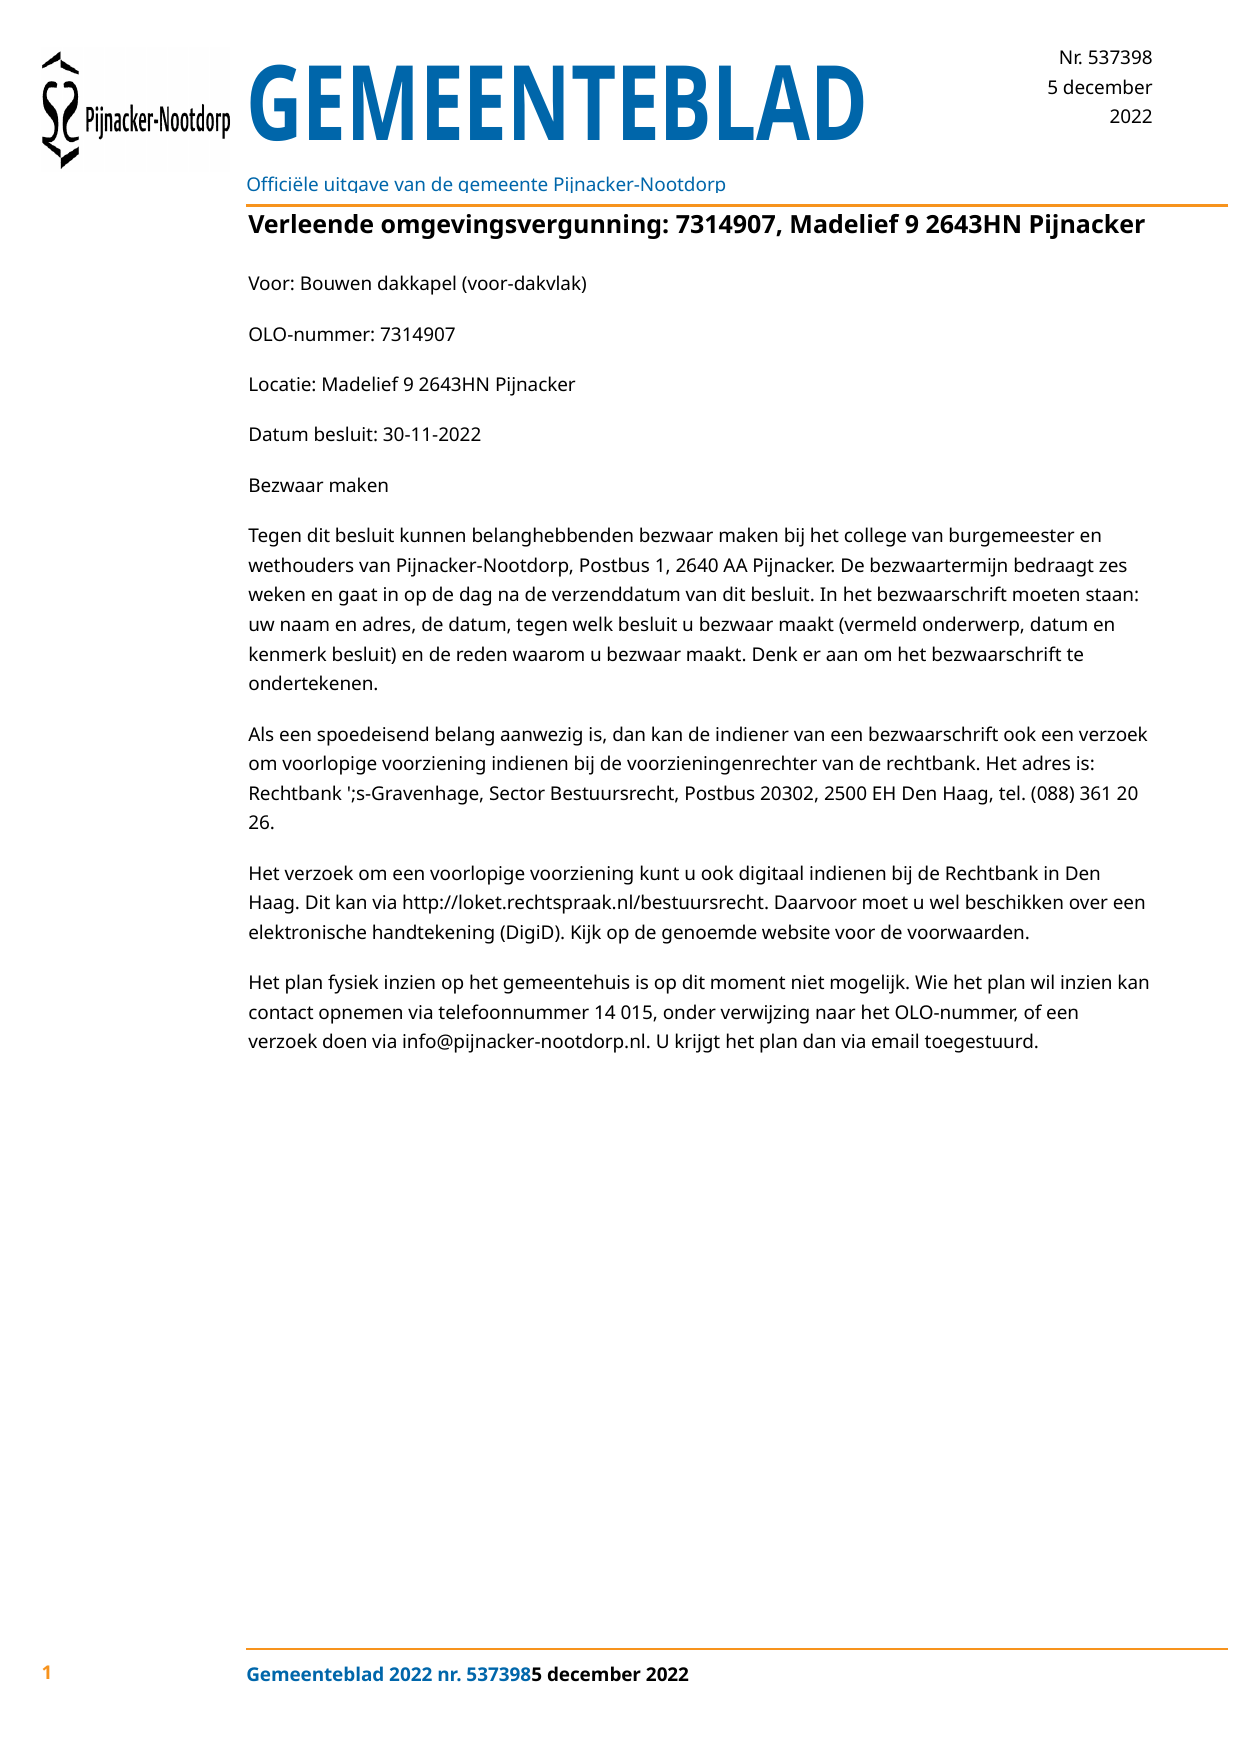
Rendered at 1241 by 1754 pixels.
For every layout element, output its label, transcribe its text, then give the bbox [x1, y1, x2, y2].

text Het verzoek om een voorlopige voorziening kunt u ook digitaal indienen bij de Rechtbank in Den Haag. Dit kan via http://loket.rechtspraak.nl/bestuursrecht. Daarvoor moet u wel beschikken over een elektronische handtekening (DigiD). Kijk op de genoemde website voor de voorwaarden. [248, 860, 1152, 945]
text Als een spoedeisend belang aanwezig is, dan kan de indiener van een bezwaarschrift ook een verzoek om voorlopige voorziening indienen bij de voorzieningenrechter van de rechtbank. Het adres is: Rechtbank ';s-Gravenhage, Sector Bestuursrecht, Postbus 20302, 2500 EH Den Haag, tel. (088) 361 20 26. [248, 721, 1152, 835]
text Het plan fysiek inzien op het gemeentehuis is op dit moment niet mogelijk. Wie het plan wil inzien kan contact opnemen via telefoonnummer 14 015, onder verwijzing naar het OLO-nummer, of een verzoek doen via info@pijnacker-nootdorp.nl. U krijgt het plan dan via email toegestuurd. [248, 969, 1152, 1054]
text OLO-nummer: 7314907 [248, 321, 1152, 346]
text Verleende omgevingsvergunning: 7314907, Madelief 9 2643HN Pijnacker [248, 207, 1152, 241]
text Datum besluit: 30-11-2022 [248, 422, 1152, 447]
text Locatie: Madelief 9 2643HN Pijnacker [248, 371, 1152, 397]
text Voor: Bouwen dakkapel (voor-dakvlak) [248, 270, 1152, 296]
text Tegen dit besluit kunnen belanghebbenden bezwaar maken bij het college van burgemeester en wethouders van Pijnacker-Nootdorp, Postbus 1, 2640 AA Pijnacker. De bezwaartermijn bedraagt zes weken en gaat in op de dag na de verzenddatum van dit besluit. In het bezwaarschrift moeten staan: uw naam en adres, de datum, tegen welk besluit u bezwaar maakt (vermeld onderwerp, datum en kenmerk besluit) en de reden waarom u bezwaar maakt. Denk er aan om het bezwaarschrift te ondertekenen. [248, 522, 1152, 696]
picture [41, 47, 231, 172]
text Bezwaar maken [248, 472, 1152, 498]
